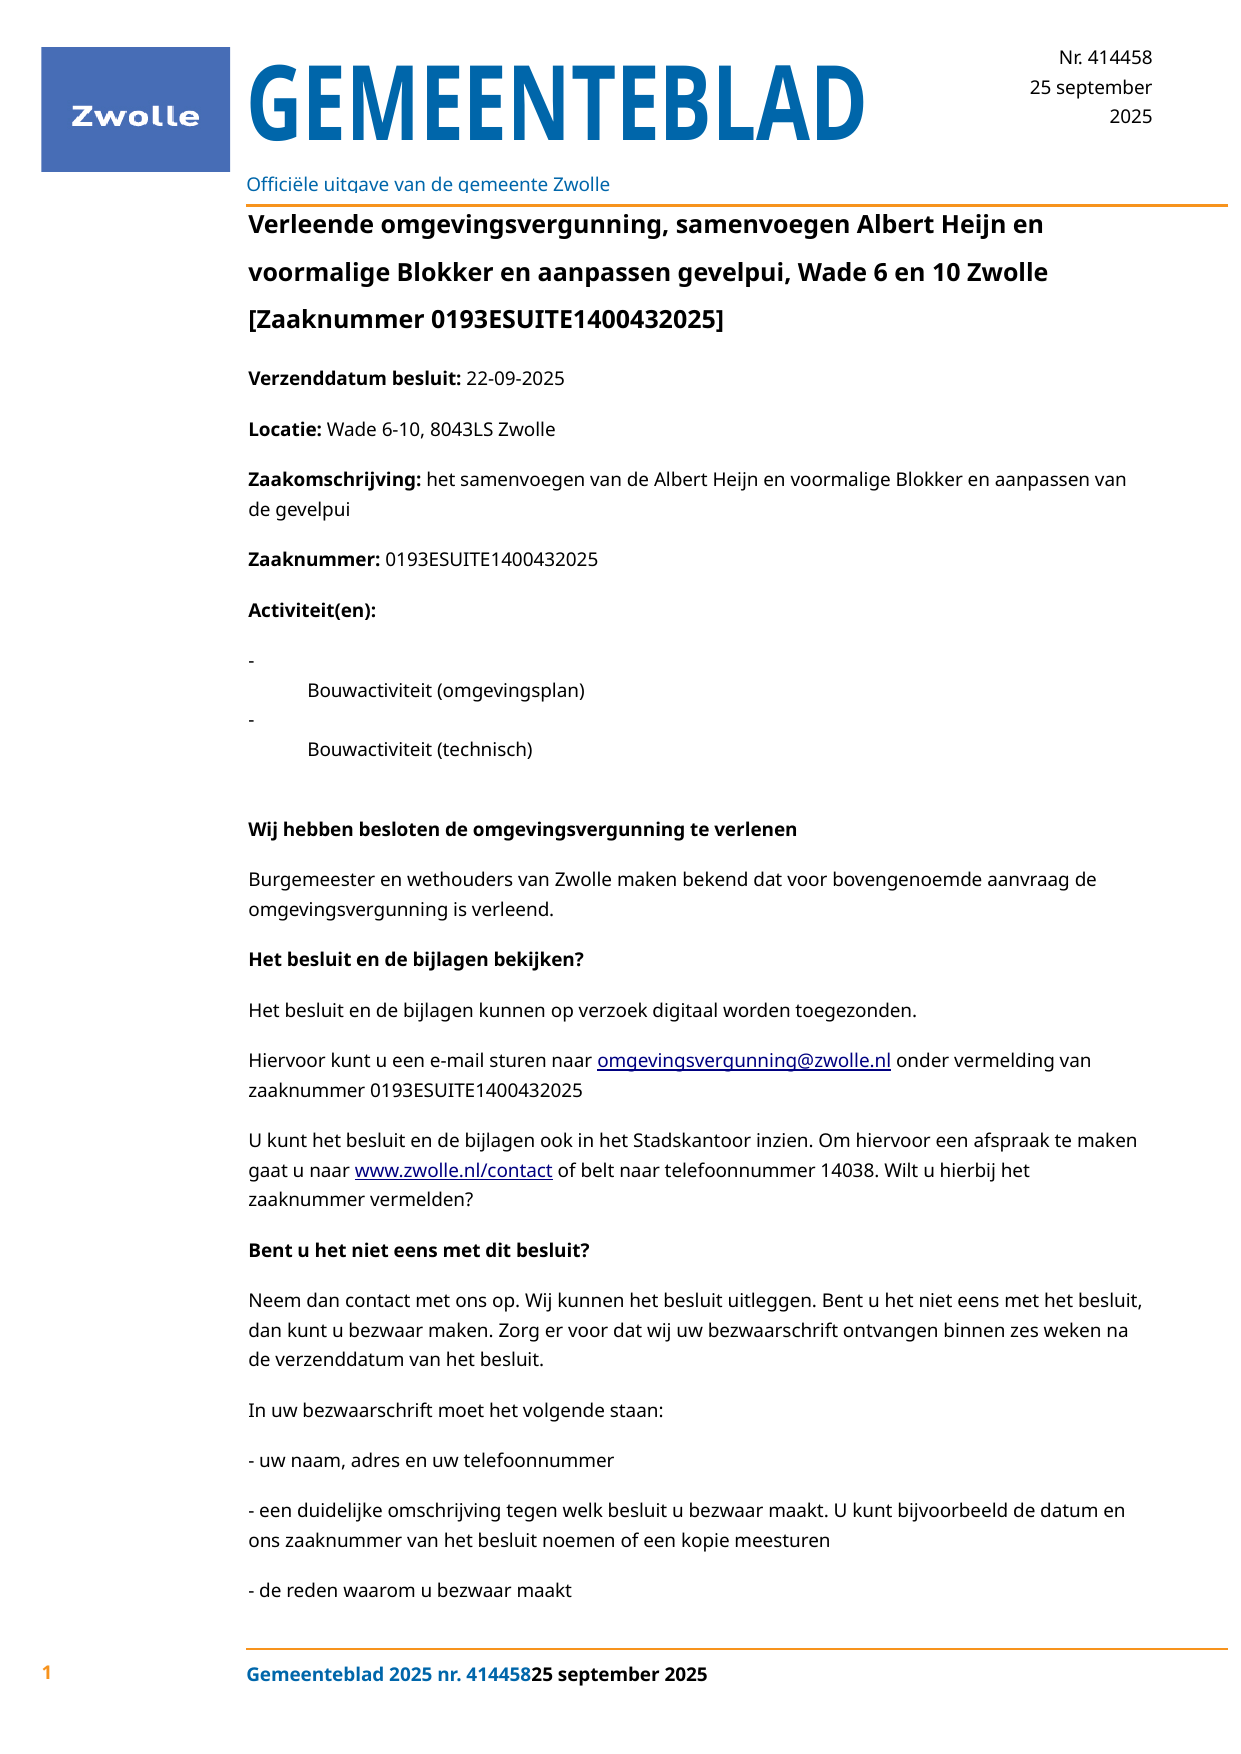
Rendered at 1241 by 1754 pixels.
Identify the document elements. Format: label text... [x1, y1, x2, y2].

text - een duidelijke omschrijving tegen welk besluit u bezwaar maakt. U kunt bijvoorbeeld de datum en ons zaaknummer van het besluit noemen of een kopie meesturen [248, 1498, 1152, 1553]
list Bouwactiviteit (technisch) [248, 736, 1152, 762]
text Burgemeester en wethouders van Zwolle maken bekend dat voor bovengenoemde aanvraag de omgevingsvergunning is verleend. [248, 866, 1152, 922]
text Wij hebben besloten de omgevingsvergunning te verlenen [248, 816, 1152, 842]
text Het besluit en de bijlagen bekijken? [248, 946, 1152, 972]
text Het besluit en de bijlagen kunnen op verzoek digitaal worden toegezonden. [248, 997, 1152, 1022]
text Verleende omgevingsvergunning, samenvoegen Albert Heijn en voormalige Blokker en aanpassen gevelpui, Wade 6 en 10 Zwolle [Zaaknummer 0193ESUITE1400432025] [248, 207, 1152, 336]
text Zaakomschrijving: het samenvoegen van de Albert Heijn en voormalige Blokker en aanpassen van de gevelpui [248, 466, 1152, 522]
text In uw bezwaarschrift moet het volgende staan: [248, 1397, 1152, 1422]
text Verzenddatum besluit: 22-09-2025 [248, 366, 1152, 391]
text U kunt het besluit en de bijlagen ook in het Stadskantoor inzien. Om hiervoor een afspraak te maken gaat u naar www.zwolle.nl/contact of belt naar telefoonnummer 14038. Wilt u hierbij het zaaknummer vermelden? [248, 1127, 1152, 1212]
text - uw naam, adres en uw telefoonnummer [248, 1447, 1152, 1473]
text Bent u het niet eens met dit besluit? [248, 1237, 1152, 1262]
text Locatie: Wade 6-10, 8043LS Zwolle [248, 416, 1152, 442]
text Activiteit(en): [248, 597, 1152, 622]
text - de reden waarom u bezwaar maakt [248, 1578, 1152, 1603]
picture [41, 47, 231, 172]
text Zaaknummer: 0193ESUITE1400432025 [248, 546, 1152, 572]
text Hiervoor kunt u een e-mail sturen naar omgevingsvergunning@zwolle.nl onder vermelding van zaaknummer 0193ESUITE1400432025 [248, 1047, 1152, 1102]
text Neem dan contact met ons op. Wij kunnen het besluit uitleggen. Bent u het niet eens met het besluit, dan kunt u bezwaar maken. Zorg er voor dat wij uw bezwaarschrift ontvangen binnen zes weken na de verzenddatum van het besluit. [248, 1287, 1152, 1372]
list Bouwactiviteit (omgevingsplan) [248, 677, 1152, 702]
